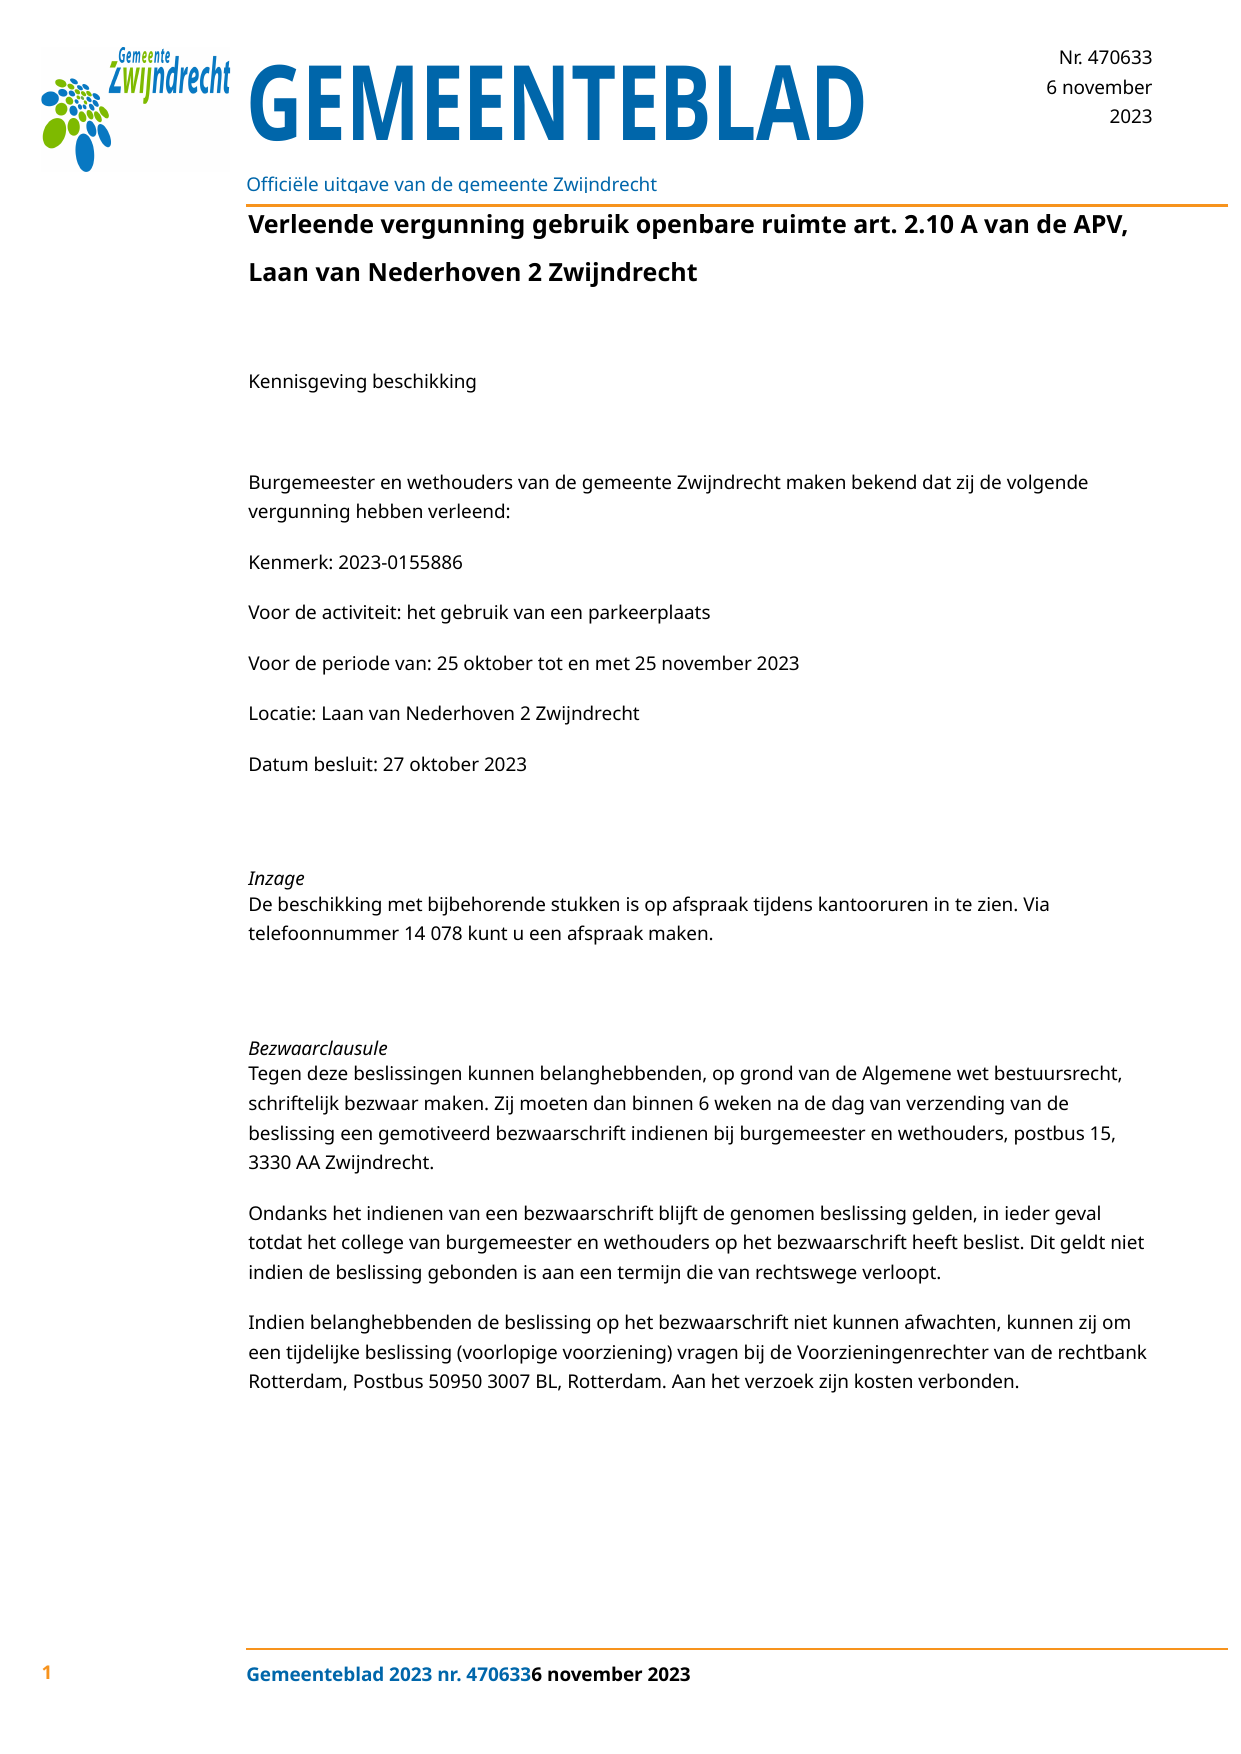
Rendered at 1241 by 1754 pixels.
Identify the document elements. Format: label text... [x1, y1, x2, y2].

text Voor de periode van: 25 oktober tot en met 25 november 2023 [248, 650, 1152, 676]
text Voor de activiteit: het gebruik van een parkeerplaats [248, 599, 1152, 625]
text Verleende vergunning gebruik openbare ruimte art. 2.10 A van de APV, Laan van Nederhoven 2 Zwijndrecht [248, 207, 1152, 288]
text De beschikking met bijbehorende stukken is op afspraak tijdens kantooruren in te zien. Via telefoonnummer 14 078 kunt u een afspraak maken. [248, 891, 1152, 946]
text Indien belanghebbenden de beslissing op het bezwaarschrift niet kunnen afwachten, kunnen zij om een tijdelijke beslissing (voorlopige voorziening) vragen bij de Voorzieningenrechter van de rechtbank Rotterdam, Postbus 50950 3007 BL, Rotterdam. Aan het verzoek zijn kosten verbonden. [248, 1309, 1152, 1394]
text Inzage [248, 865, 1152, 891]
text Tegen deze beslissingen kunnen belanghebbenden, op grond van de Algemene wet bestuursrecht, schriftelijk bezwaar maken. Zij moeten dan binnen 6 weken na de dag van verzending van de beslissing een gemotiveerd bezwaarschrift indienen bij burgemeester en wethouders, postbus 15, 3330 AA Zwijndrecht. [248, 1061, 1152, 1175]
picture [41, 47, 231, 172]
text Bezwaarclausule [248, 1035, 1152, 1061]
text Kenmerk: 2023-0155886 [248, 549, 1152, 575]
text Datum besluit: 27 oktober 2023 [248, 751, 1152, 777]
text Kennisgeving beschikking [248, 368, 1152, 394]
text Ondanks het indienen van een bezwaarschrift blijft de genomen beslissing gelden, in ieder geval totdat het college van burgemeester en wethouders op het bezwaarschrift heeft beslist. Dit geldt niet indien de beslissing gebonden is aan een termijn die van rechtswege verloopt. [248, 1200, 1152, 1285]
text Burgemeester en wethouders van de gemeente Zwijndrecht maken bekend dat zij de volgende vergunning hebben verleend: [248, 469, 1152, 524]
text Locatie: Laan van Nederhoven 2 Zwijndrecht [248, 700, 1152, 726]
